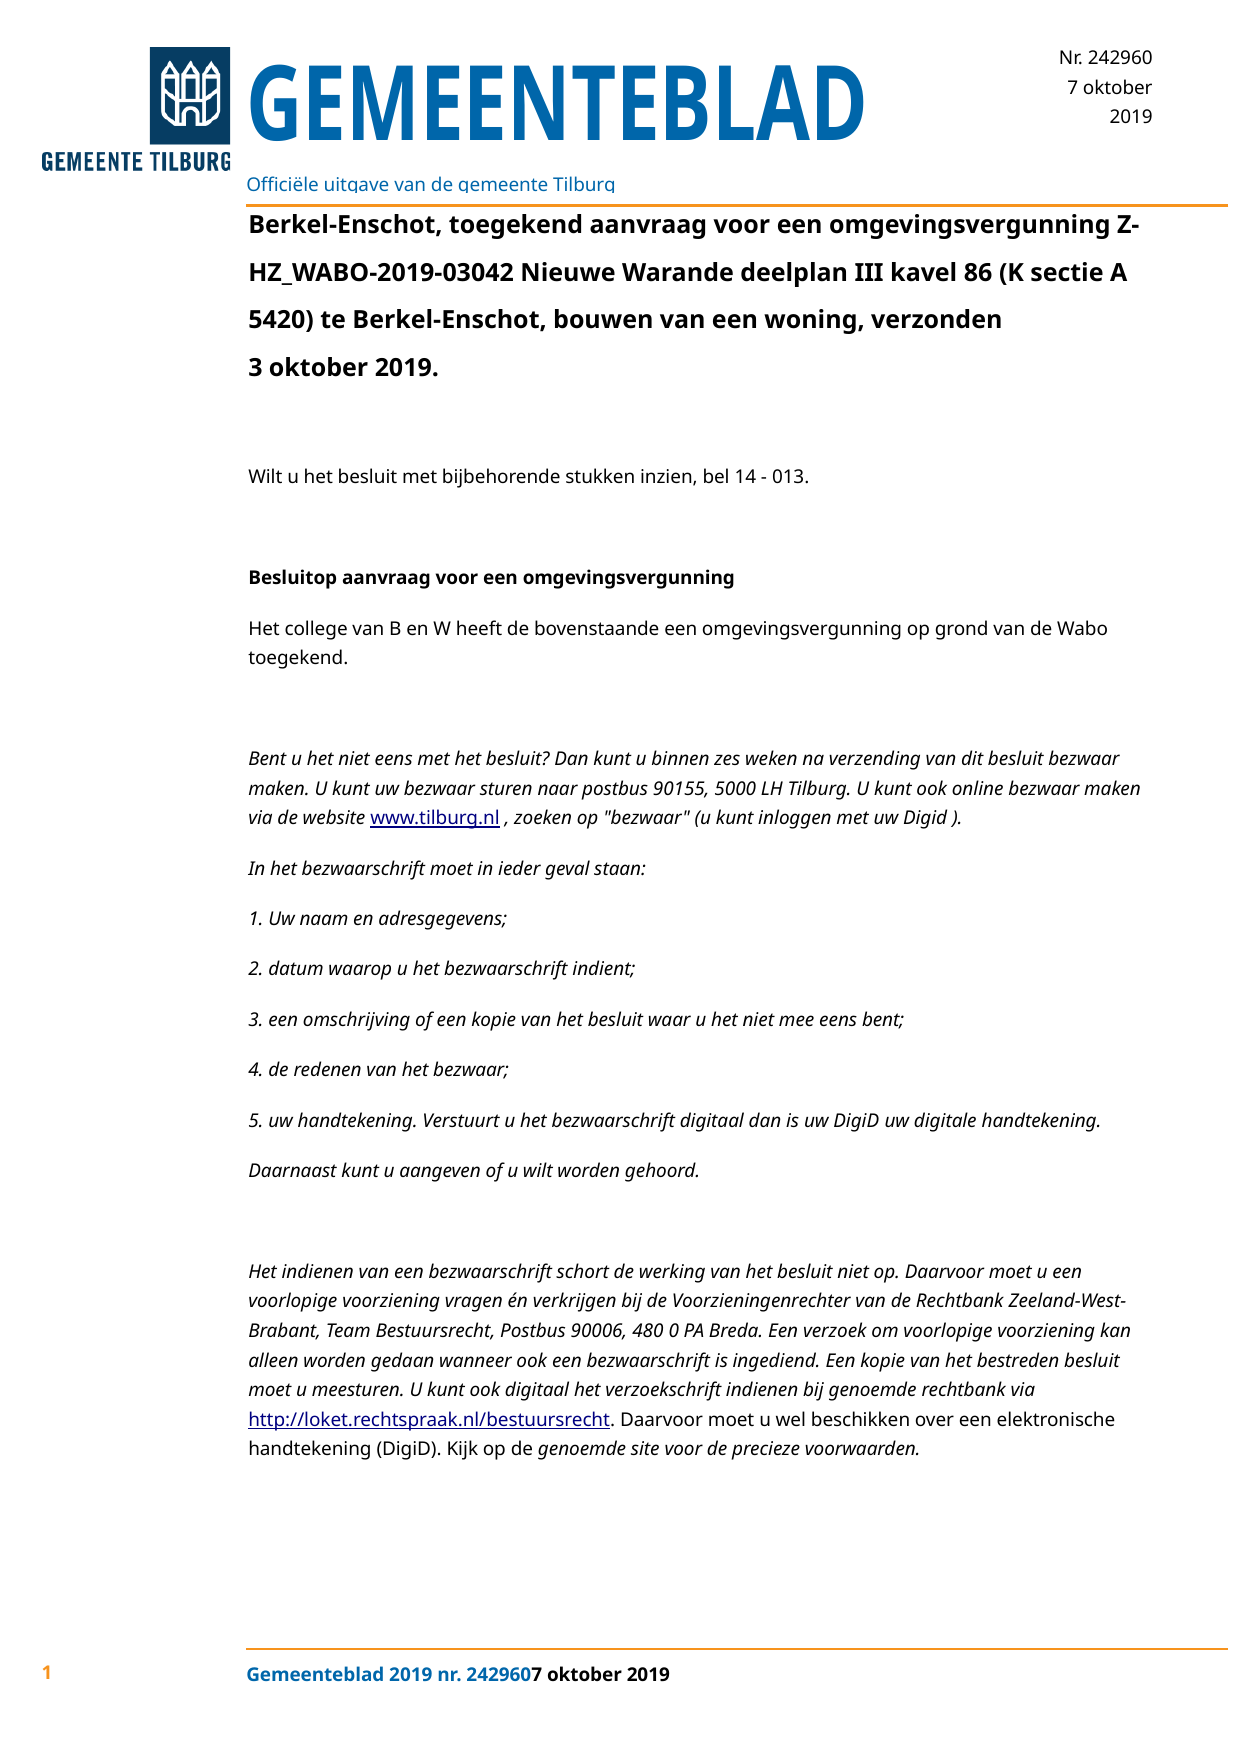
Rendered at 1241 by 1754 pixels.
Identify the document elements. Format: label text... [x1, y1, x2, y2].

text Het indienen van een bezwaarschrift schort de werking van het besluit niet op. Daarvoor moet u een voorlopige voorziening vragen én verkrijgen bij de Voorzieningenrechter van de Rechtbank Zeeland-West-Brabant, Team Bestuursrecht, Postbus 90006, 480 0 PA Breda. Een verzoek om voorlopige voorziening kan alleen worden gedaan wanneer ook een bezwaarschrift is ingediend. Een kopie van het bestreden besluit moet u meesturen. U kunt ook digitaal het verzoekschrift indienen bij genoemde rechtbank via http://loket.rechtspraak.nl/bestuursrecht. Daarvoor moet u wel beschikken over een elektronische handtekening (DigiD). Kijk op de genoemde site voor de precieze voorwaarden. [248, 1258, 1152, 1461]
text 2. datum waarop u het bezwaarschrift indient; [248, 956, 1152, 981]
picture [41, 47, 231, 172]
text 5. uw handtekening. Verstuurt u het bezwaarschrift digitaal dan is uw DigiD uw digitale handtekening. [248, 1107, 1152, 1133]
text Besluitop aanvraag voor een omgevingsvergunning [248, 564, 1152, 590]
text 4. de redenen van het bezwaar; [248, 1056, 1152, 1082]
text Berkel-Enschot, toegekend aanvraag voor een omgevingsvergunning Z-HZ_WABO-2019-03042 Nieuwe Warande deelplan III kavel 86 (K sectie A 5420) te Berkel-Enschot, bouwen van een woning, verzonden 3 oktober 2019. [248, 207, 1152, 384]
text Daarnaast kunt u aangeven of u wilt worden gehoord. [248, 1157, 1152, 1183]
text Bent u het niet eens met het besluit? Dan kunt u binnen zes weken na verzending van dit besluit bezwaar maken. U kunt uw bezwaar sturen naar postbus 90155, 5000 LH Tilburg. U kunt ook online bezwaar maken via de website www.tilburg.nl , zoeken op "bezwaar" (u kunt inloggen met uw Digid ). [248, 745, 1152, 830]
text Wilt u het besluit met bijbehorende stukken inzien, bel 14 - 013. [248, 463, 1152, 489]
text In het bezwaarschrift moet in ieder geval staan: [248, 855, 1152, 881]
text Het college van B en W heeft de bovenstaande een omgevingsvergunning op grond van de Wabo toegekend. [248, 615, 1152, 670]
text 1. Uw naam en adresgegevens; [248, 905, 1152, 931]
text 3. een omschrijving of een kopie van het besluit waar u het niet mee eens bent; [248, 1006, 1152, 1032]
